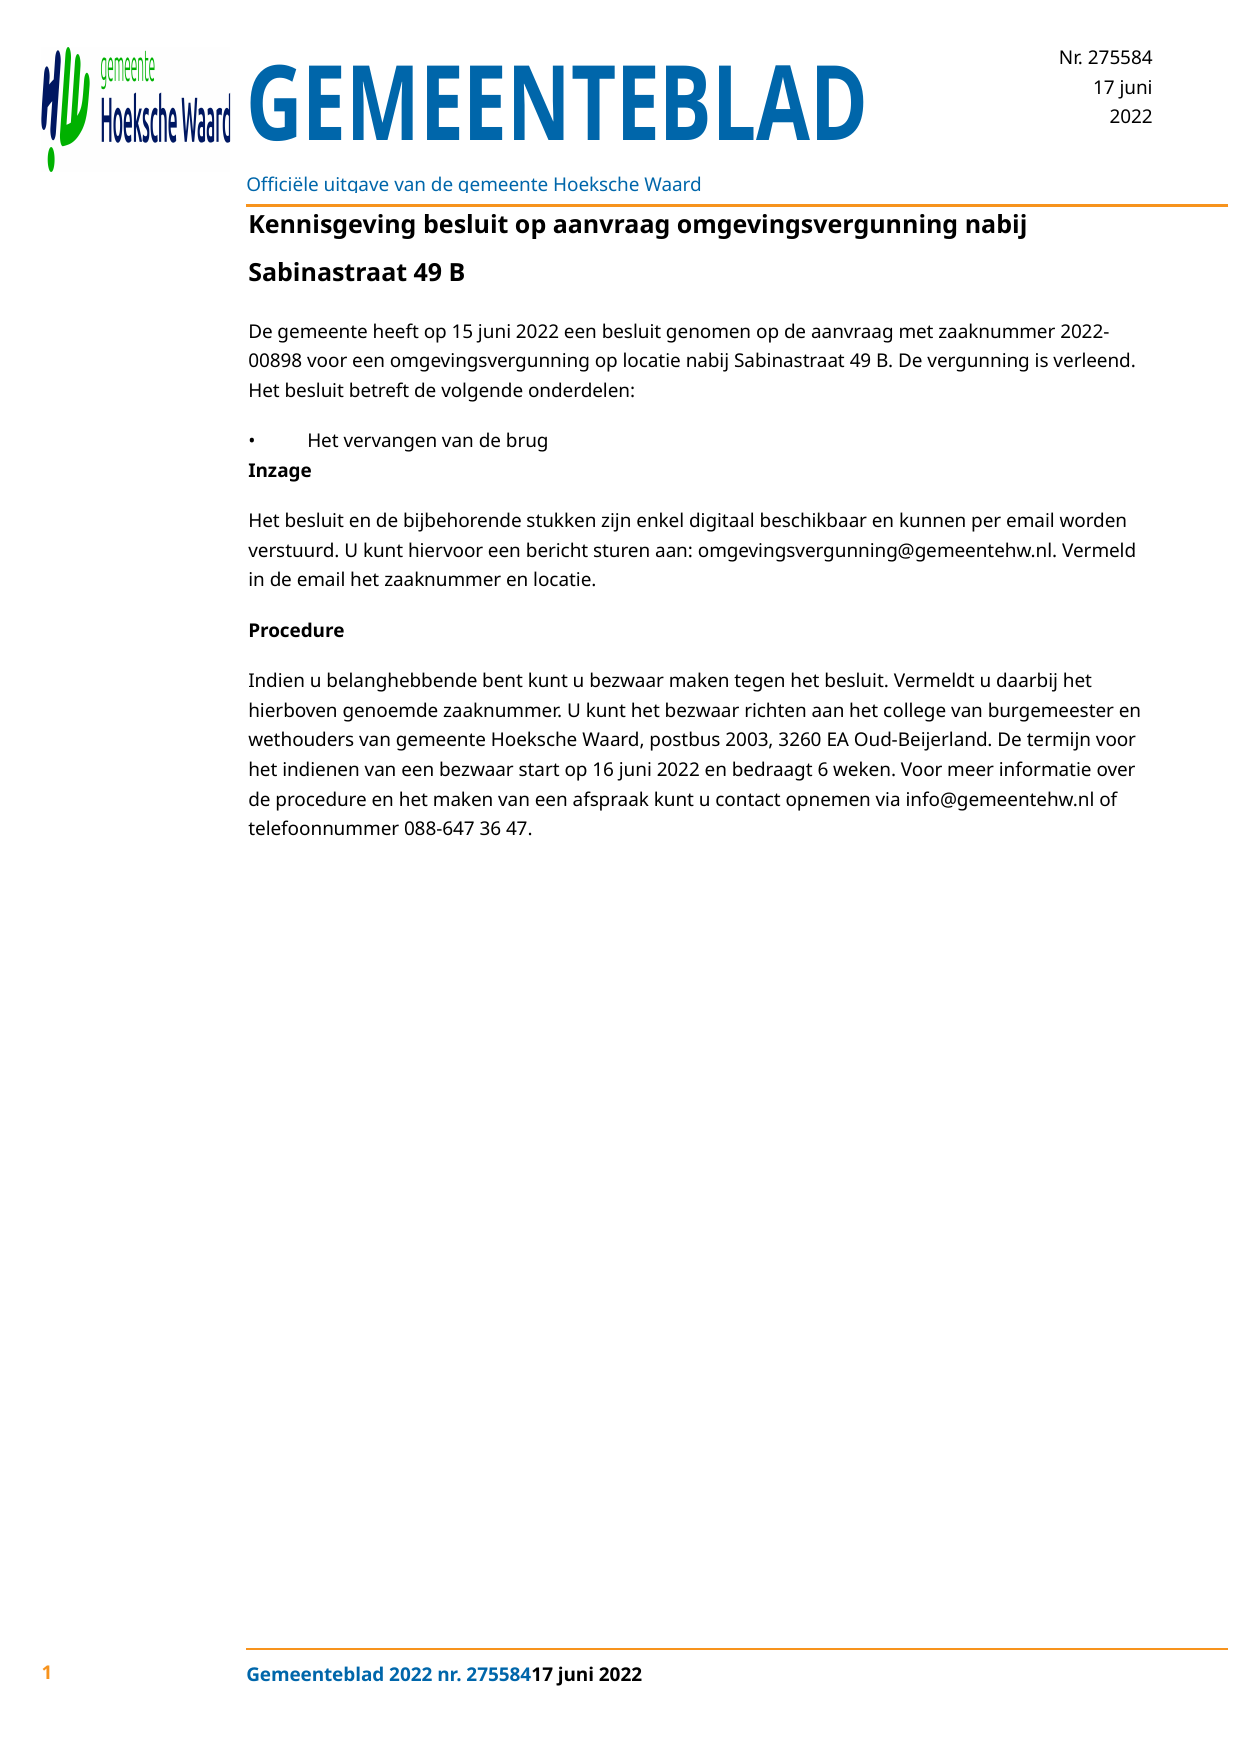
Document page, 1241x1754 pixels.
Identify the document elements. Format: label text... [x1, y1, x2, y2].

list Het vervangen van de brug [248, 427, 1152, 453]
text Inzage [248, 457, 1152, 483]
text Procedure [248, 617, 1152, 643]
text Kennisgeving besluit op aanvraag omgevingsvergunning nabij Sabinastraat 49 B [248, 207, 1152, 288]
picture [41, 47, 231, 172]
text Indien u belanghebbende bent kunt u bezwaar maken tegen het besluit. Vermeldt u daarbij het hierboven genoemde zaaknummer. U kunt het bezwaar richten aan het college van burgemeester en wethouders van gemeente Hoeksche Waard, postbus 2003, 3260 EA Oud-Beijerland. De termijn voor het indienen van een bezwaar start op 16 juni 2022 en bedraagt 6 weken. Voor meer informatie over de procedure en het maken van een afspraak kunt u contact opnemen via info@gemeentehw.nl of telefoonnummer 088-647 36 47. [248, 667, 1152, 841]
text De gemeente heeft op 15 juni 2022 een besluit genomen op de aanvraag met zaaknummer 2022-00898 voor een omgevingsvergunning op locatie nabij Sabinastraat 49 B. De vergunning is verleend. Het besluit betreft de volgende onderdelen: [248, 318, 1152, 403]
text Het besluit en de bijbehorende stukken zijn enkel digitaal beschikbaar en kunnen per email worden verstuurd. U kunt hiervoor een bericht sturen aan: omgevingsvergunning@gemeentehw.nl. Vermeld in de email het zaaknummer en locatie. [248, 507, 1152, 592]
